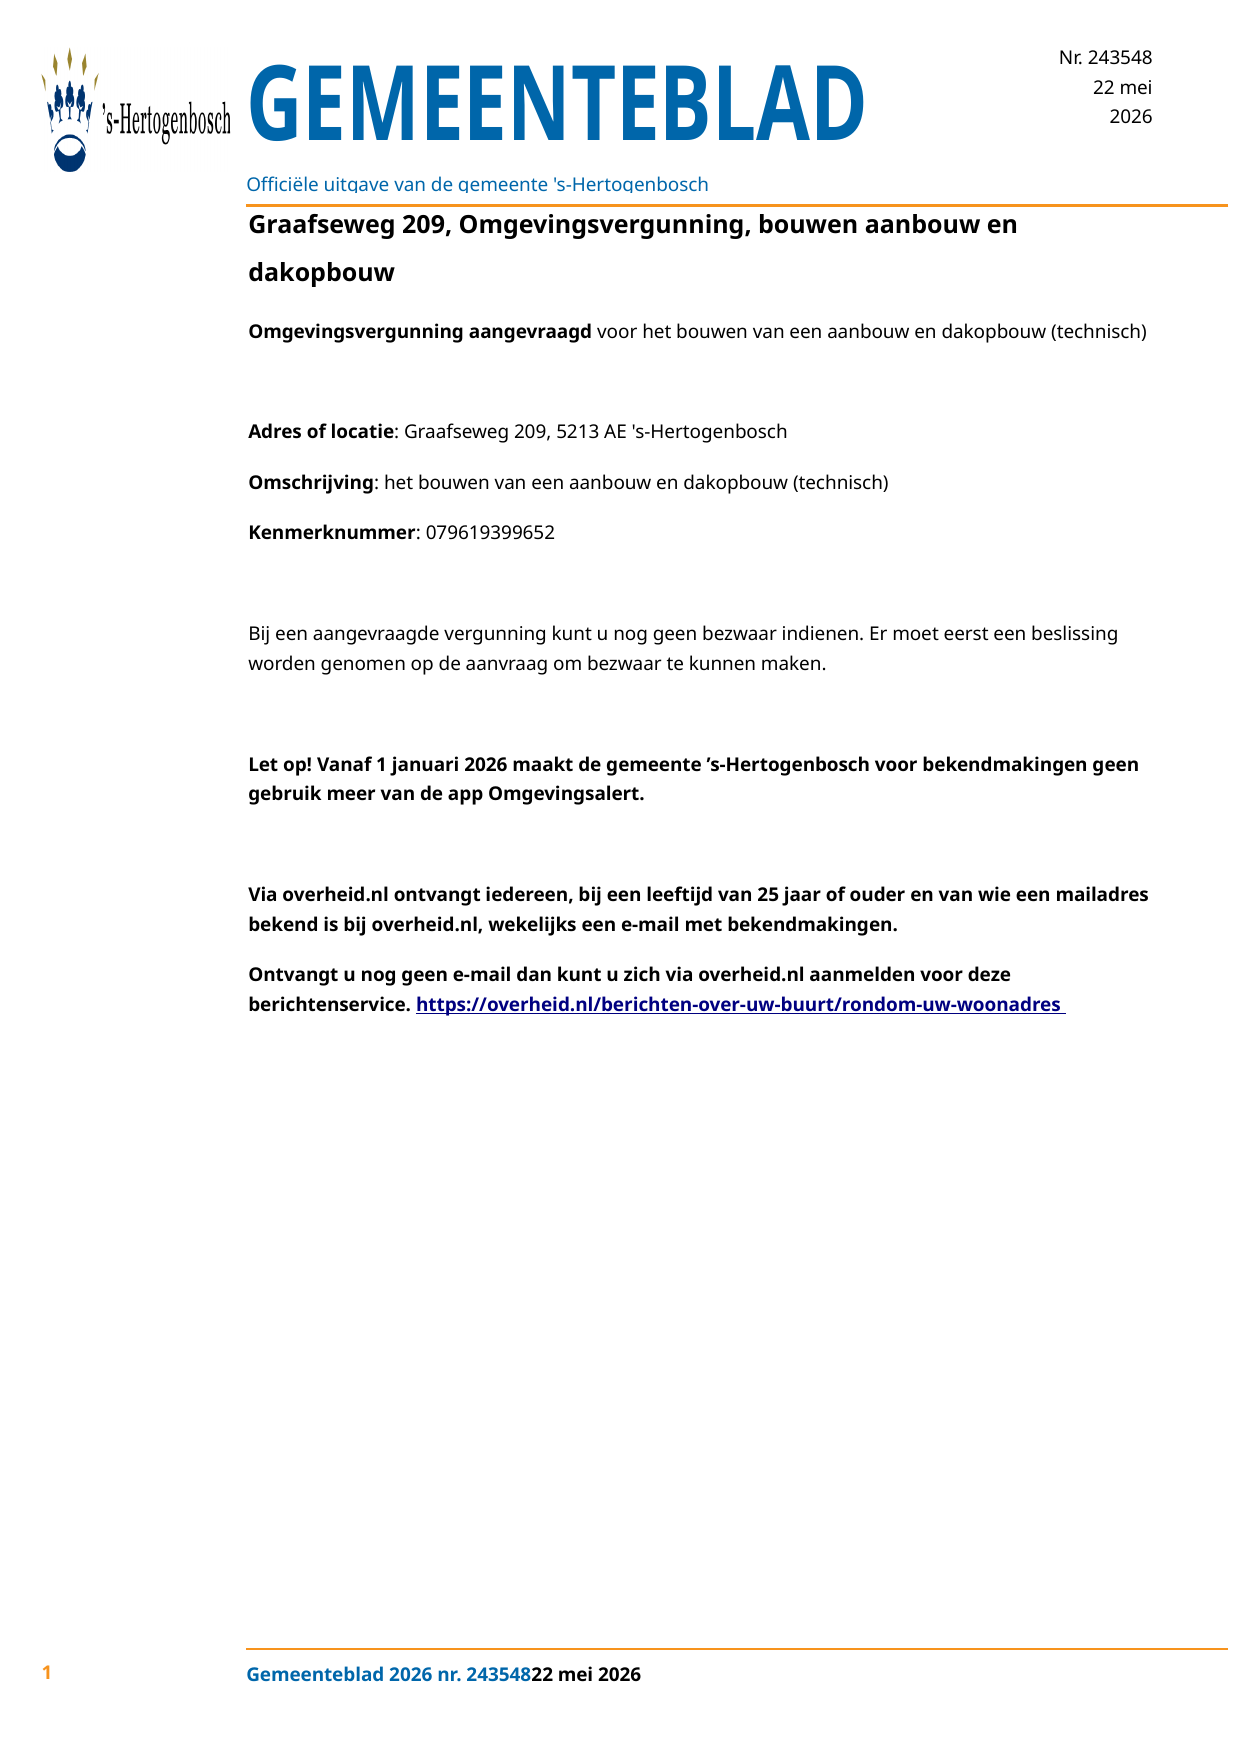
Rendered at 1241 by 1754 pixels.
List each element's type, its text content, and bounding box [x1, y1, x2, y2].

text Kenmerknummer: 079619399652 [248, 519, 1152, 545]
text Via overheid.nl ontvangt iedereen, bij een leeftijd van 25 jaar of ouder en van wie een mailadres bekend is bij overheid.nl, wekelijks een e-mail met bekendmakingen. [248, 881, 1152, 937]
text Omschrijving: het bouwen van een aanbouw en dakopbouw (technisch) [248, 469, 1152, 495]
text Ontvangt u nog geen e-mail dan kunt u zich via overheid.nl aanmelden voor deze berichtenservice. https://overheid.nl/berichten-over-uw-buurt/rondom-uw-woonadres [248, 961, 1152, 1017]
text Omgevingsvergunning aangevraagd voor het bouwen van een aanbouw en dakopbouw (technisch) [248, 318, 1152, 344]
text Let op! Vanaf 1 januari 2026 maakt de gemeente ’s-Hertogenbosch voor bekendmakingen geen gebruik meer van de app Omgevingsalert. [248, 751, 1152, 806]
text Graafseweg 209, Omgevingsvergunning, bouwen aanbouw en dakopbouw [248, 207, 1152, 288]
picture [41, 47, 231, 172]
text Adres of locatie: Graafseweg 209, 5213 AE 's-Hertogenbosch [248, 419, 1152, 444]
text Bij een aangevraagde vergunning kunt u nog geen bezwaar indienen. Er moet eerst een beslissing worden genomen op de aanvraag om bezwaar te kunnen maken. [248, 620, 1152, 676]
